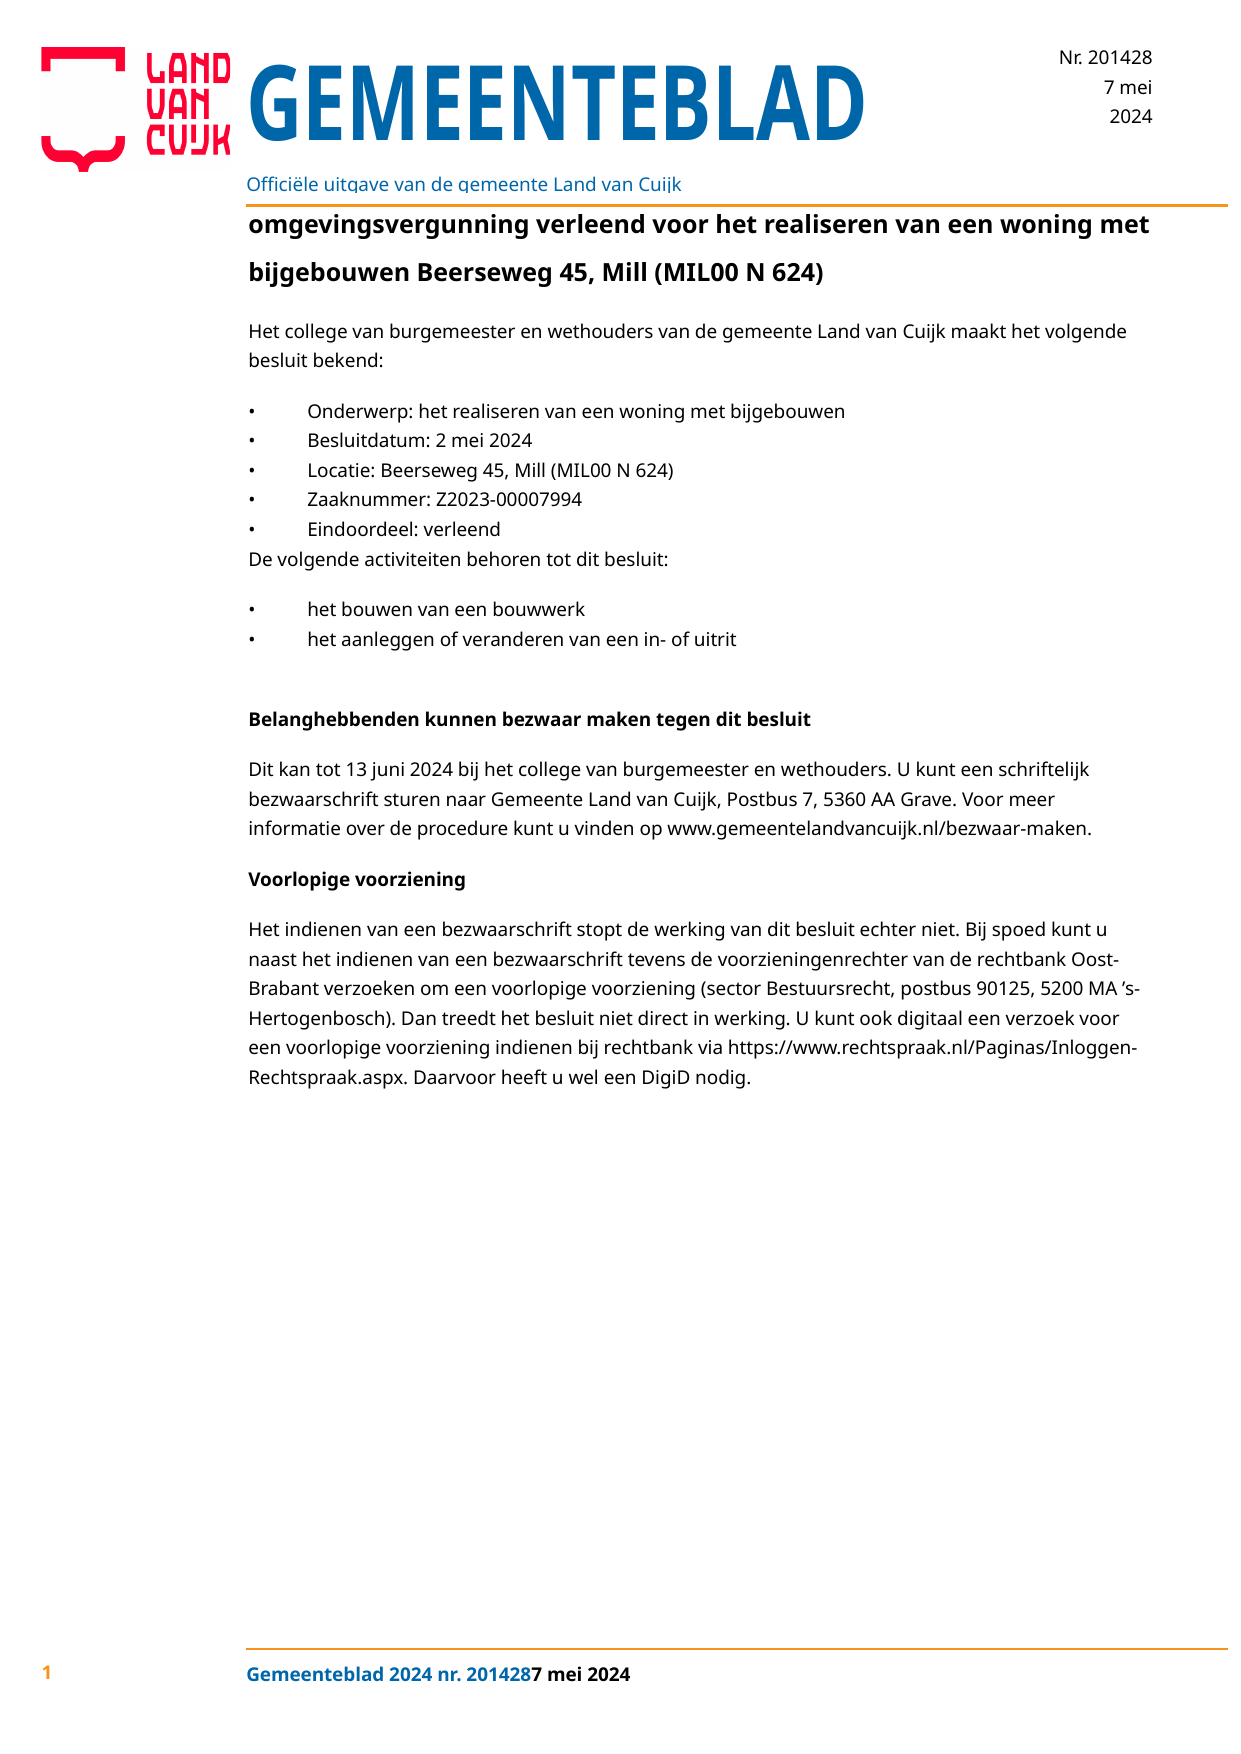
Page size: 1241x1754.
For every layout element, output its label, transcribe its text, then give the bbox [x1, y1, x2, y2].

list het aanleggen of veranderen van een in- of uitrit [248, 626, 1152, 652]
list Onderwerp: het realiseren van een woning met bijgebouwen [248, 398, 1152, 424]
text Het indienen van een bezwaarschrift stopt de werking van dit besluit echter niet. Bij spoed kunt u naast het indienen van een bezwaarschrift tevens de voorzieningenrechter van de rechtbank Oost-Brabant verzoeken om een voorlopige voorziening (sector Bestuursrecht, postbus 90125, 5200 MA ’s-Hertogenbosch). Dan treedt het besluit niet direct in werking. U kunt ook digitaal een verzoek voor een voorlopige voorziening indienen bij rechtbank via https://www.rechtspraak.nl/Paginas/Inloggen-Rechtspraak.aspx. Daarvoor heeft u wel een DigiD nodig. [248, 916, 1152, 1090]
text Belanghebbenden kunnen bezwaar maken tegen dit besluit [248, 706, 1152, 732]
text Voorlopige voorziening [248, 866, 1152, 892]
list het bouwen van een bouwwerk [248, 596, 1152, 622]
text Het college van burgemeester en wethouders van de gemeente Land van Cuijk maakt het volgende besluit bekend: [248, 318, 1152, 373]
picture [41, 47, 231, 172]
text De volgende activiteiten behoren tot dit besluit: [248, 546, 1152, 572]
list Zaaknummer: Z2023-00007994 [248, 487, 1152, 512]
text omgevingsvergunning verleend voor het realiseren van een woning met bijgebouwen Beerseweg 45, Mill (MIL00 N 624) [248, 207, 1152, 288]
list Eindoordeel: verleend [248, 516, 1152, 542]
list Locatie: Beerseweg 45, Mill (MIL00 N 624) [248, 457, 1152, 483]
list Besluitdatum: 2 mei 2024 [248, 427, 1152, 453]
text Dit kan tot 13 juni 2024 bij het college van burgemeester en wethouders. U kunt een schriftelijk bezwaarschrift sturen naar Gemeente Land van Cuijk, Postbus 7, 5360 AA Grave. Voor meer informatie over de procedure kunt u vinden op www.gemeentelandvancuijk.nl/bezwaar-maken. [248, 756, 1152, 841]
